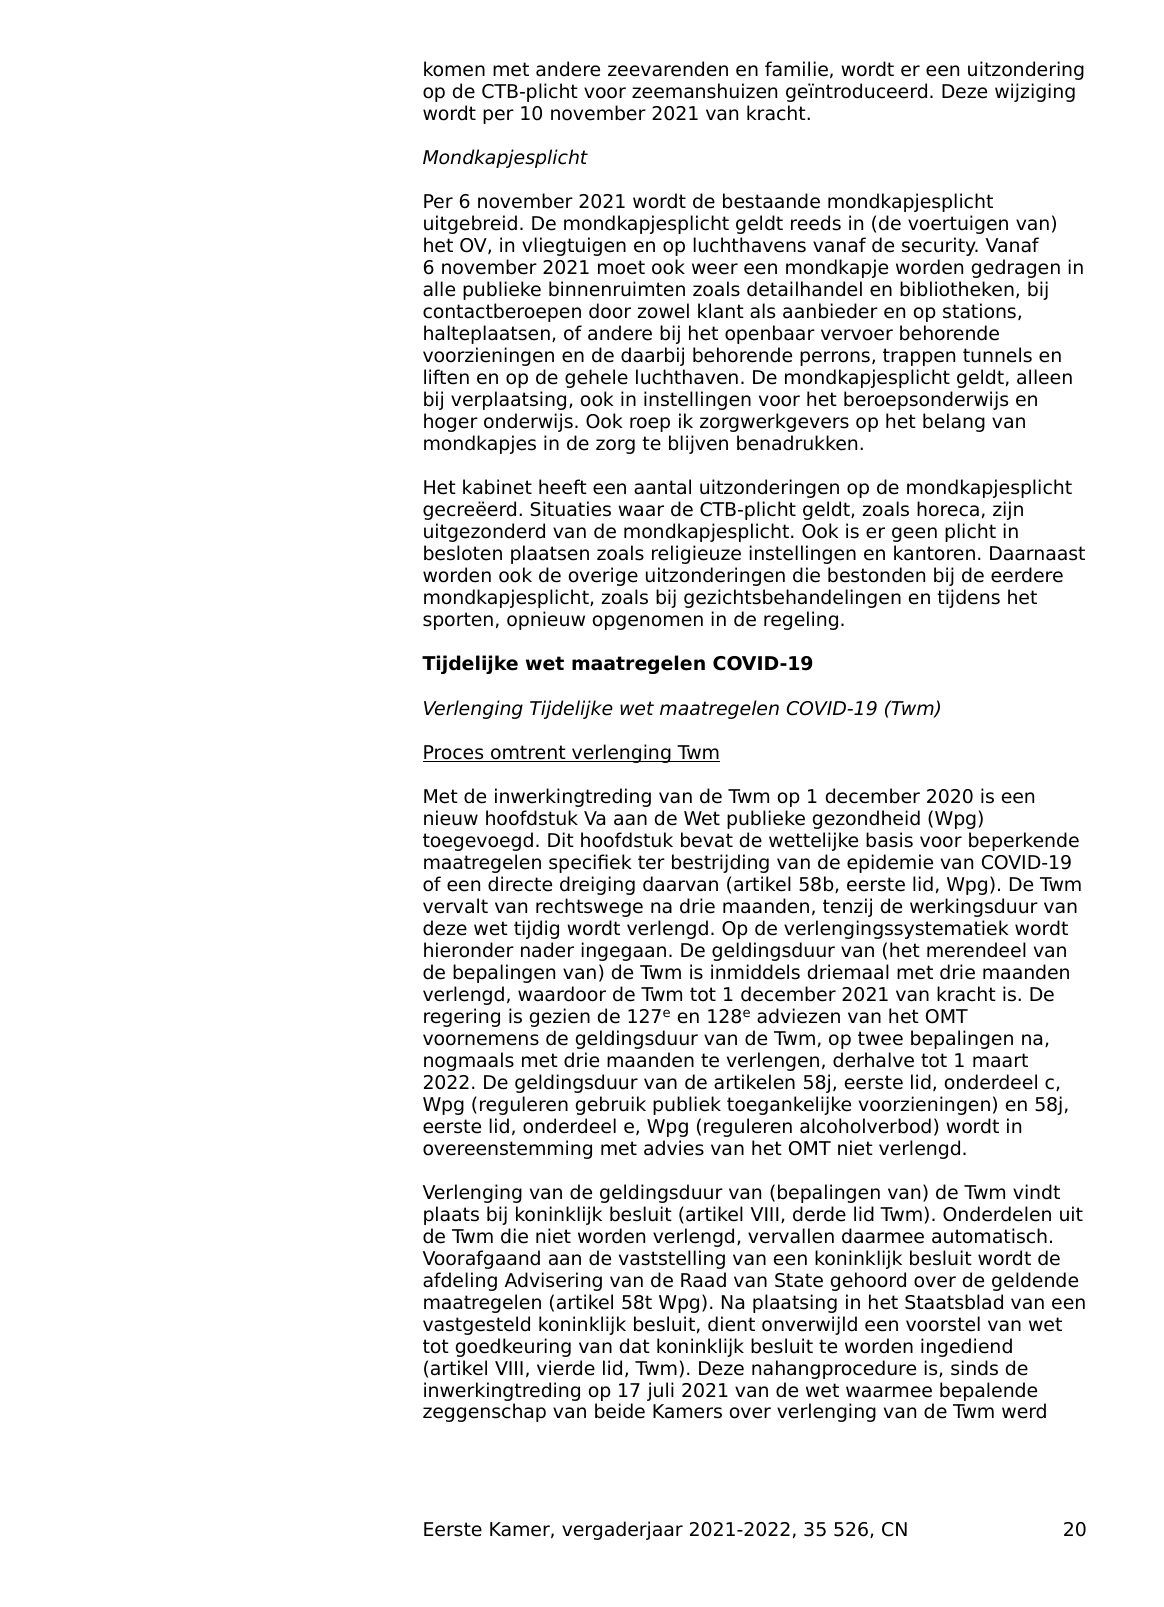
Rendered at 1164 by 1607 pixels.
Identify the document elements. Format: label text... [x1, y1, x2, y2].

text Met de inwerkingtreding van de Twm op 1 december 2020 is een nieuw hoofdstuk Va aan de Wet publieke gezondheid (Wpg) toegevoegd. Dit hoofdstuk bevat de wettelijke basis voor beperkende maatregelen specifiek ter bestrijding van de epidemie van COVID-19 of een directe dreiging daarvan (artikel 58b, eerste lid, Wpg). De Twm vervalt van rechtswege na drie maanden, tenzij de werkingsduur van deze wet tijdig wordt verlengd. Op de verlengingssystematiek wordt hieronder nader ingegaan. De geldingsduur van (het merendeel van de bepalingen van) de Twm is inmiddels driemaal met drie maanden verlengd, waardoor de Twm tot 1 december 2021 van kracht is. De regering is gezien de 127e en 128e adviezen van het OMT voornemens de geldingsduur van de Twm, op twee bepalingen na, nogmaals met drie maanden te verlengen, derhalve tot 1 maart 2022. De geldingsduur van de artikelen 58j, eerste lid, onderdeel c, Wpg (reguleren gebruik publiek toegankelijke voorzieningen) en 58j, eerste lid, onderdeel e, Wpg (reguleren alcoholverbod) wordt in overeenstemming met advies van het OMT niet verlengd. [422, 786, 1087, 1159]
text Het kabinet heeft een aantal uitzonderingen op de mondkapjesplicht gecreëerd. Situaties waar de CTB-plicht geldt, zoals horeca, zijn uitgezonderd van de mondkapjesplicht. Ook is er geen plicht in besloten plaatsen zoals religieuze instellingen en kantoren. Daarnaast worden ook de overige uitzonderingen die bestonden bij de eerdere mondkapjesplicht, zoals bij gezichtsbehandelingen en tijdens het sporten, opnieuw opgenomen in de regeling. [422, 477, 1087, 631]
text Verlenging van de geldingsduur van (bepalingen van) de Twm vindt plaats bij koninklijk besluit (artikel VIII, derde lid Twm). Onderdelen uit de Twm die niet worden verlengd, vervallen daarmee automatisch. Voorafgaand aan de vaststelling van een koninklijk besluit wordt de afdeling Advisering van de Raad van State gehoord over de geldende maatregelen (artikel 58t Wpg). Na plaatsing in het Staatsblad van een vastgesteld koninklijk besluit, dient onverwijld een voorstel van wet tot goedkeuring van dat koninklijk besluit te worden ingediend (artikel VIII, vierde lid, Twm). Deze nahangprocedure is, sinds de inwerkingtreding op 17 juli 2021 van de wet waarmee bepalende zeggenschap van beide Kamers over verlenging van de Twm werd [422, 1182, 1087, 1423]
subtitle Mondkapjesplicht [422, 147, 1087, 169]
text Per 6 november 2021 wordt de bestaande mondkapjesplicht uitgebreid. De mondkapjesplicht geldt reeds in (de voertuigen van) het OV, in vliegtuigen en op luchthavens vanaf de security. Vanaf 6 november 2021 moet ook weer een mondkapje worden gedragen in alle publieke binnenruimten zoals detailhandel en bibliotheken, bij contactberoepen door zowel klant als aanbieder en op stations, halteplaatsen, of andere bij het openbaar vervoer behorende voorzieningen en de daarbij behorende perrons, trappen tunnels en liften en op de gehele luchthaven. De mondkapjesplicht geldt, alleen bij verplaatsing, ook in instellingen voor het beroepsonderwijs en hoger onderwijs. Ook roep ik zorgwerkgevers op het belang van mondkapjes in de zorg te blijven benadrukken. [422, 191, 1087, 455]
subtitle Verlenging Tijdelijke wet maatregelen COVID-19 (Twm) [422, 697, 1087, 719]
subtitle Proces omtrent verlenging Twm [422, 742, 1087, 764]
text komen met andere zeevarenden en familie, wordt er een uitzondering op de CTB-plicht voor zeemanshuizen geïntroduceerd. Deze wijziging wordt per 10 november 2021 van kracht. [422, 59, 1087, 125]
subtitle Tijdelijke wet maatregelen COVID-19 [422, 653, 1087, 675]
